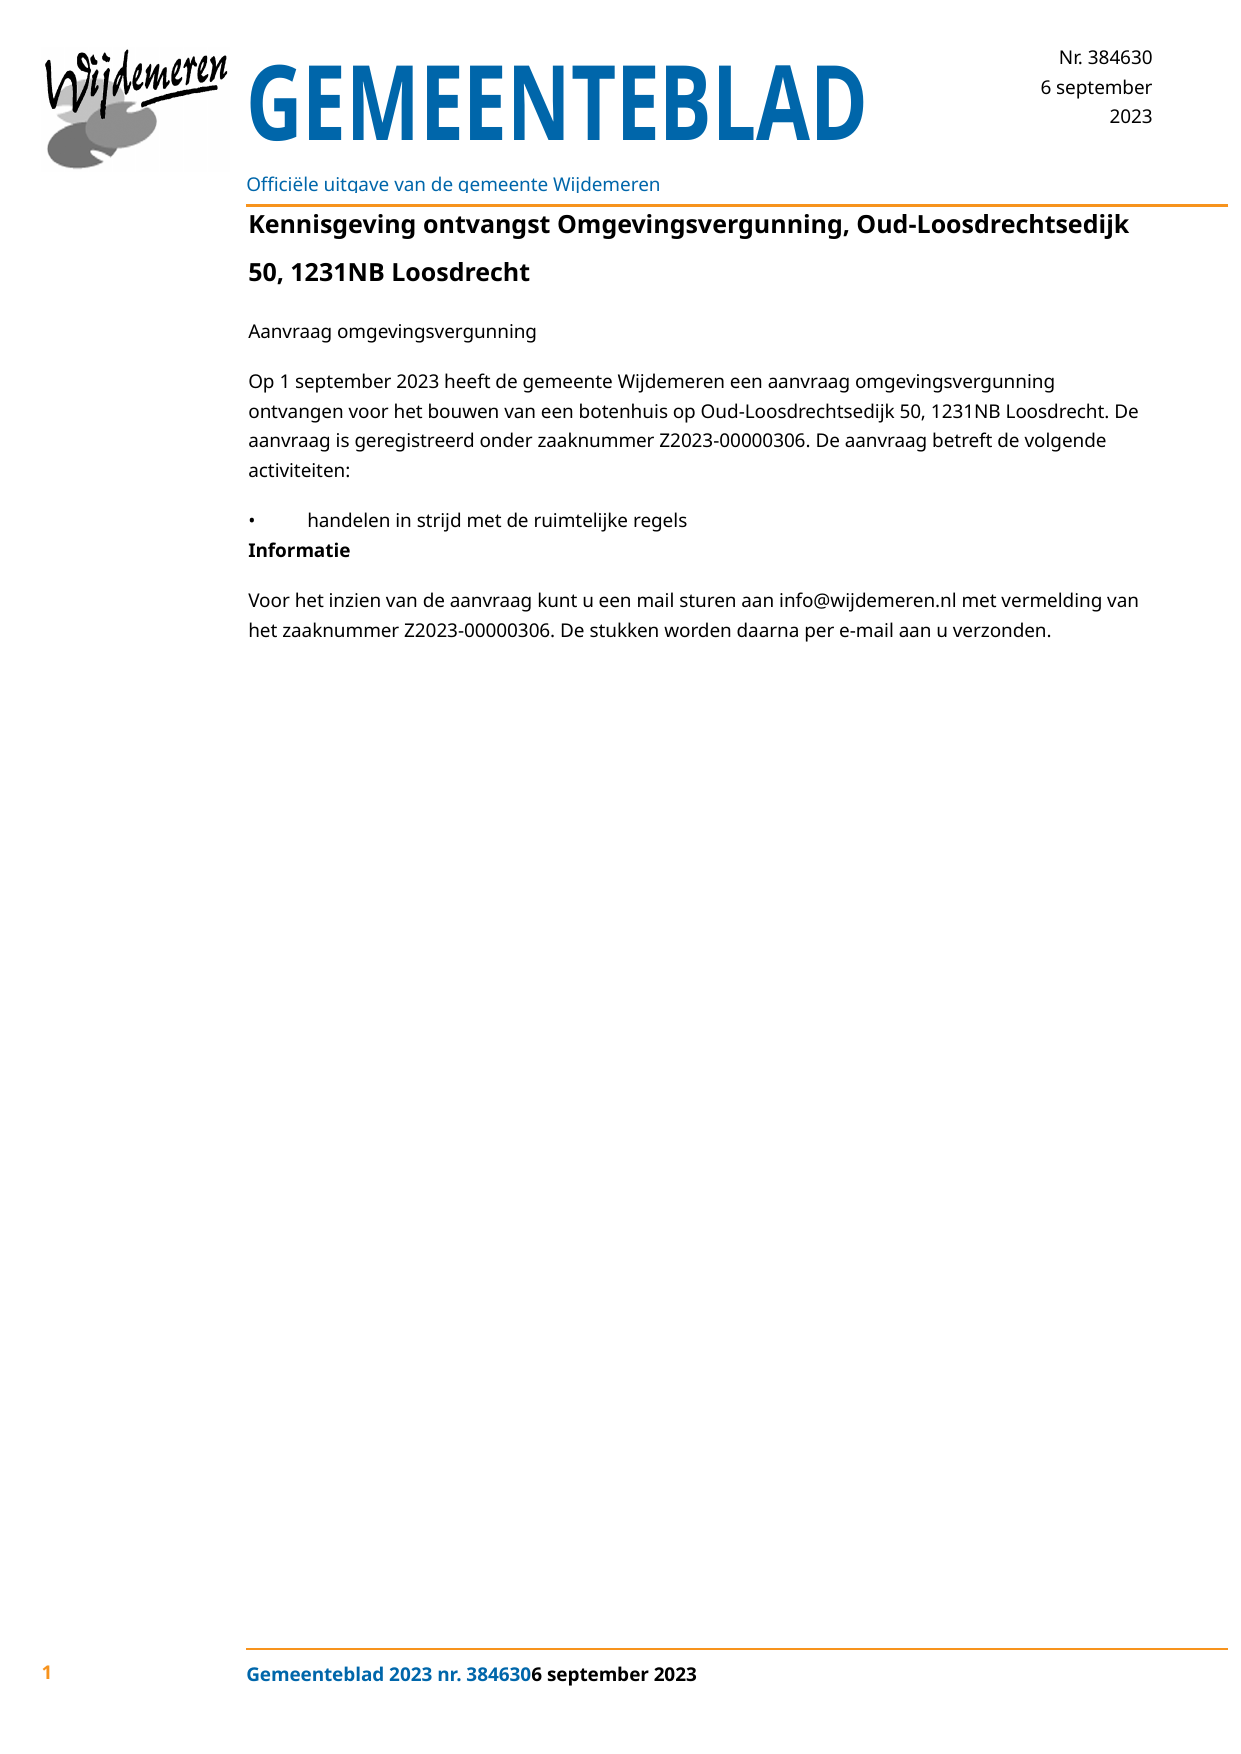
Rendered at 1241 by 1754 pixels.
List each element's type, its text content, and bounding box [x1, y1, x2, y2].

text Aanvraag omgevingsvergunning [248, 318, 1152, 344]
text Voor het inzien van de aanvraag kunt u een mail sturen aan info@wijdemeren.nl met vermelding van het zaaknummer Z2023-00000306. De stukken worden daarna per e-mail aan u verzonden. [248, 587, 1152, 643]
picture [41, 47, 231, 172]
text Op 1 september 2023 heeft de gemeente Wijdemeren een aanvraag omgevingsvergunning ontvangen voor het bouwen van een botenhuis op Oud-Loosdrechtsedijk 50, 1231NB Loosdrecht. De aanvraag is geregistreerd onder zaaknummer Z2023-00000306. De aanvraag betreft de volgende activiteiten: [248, 368, 1152, 483]
list handelen in strijd met de ruimtelijke regels [248, 507, 1152, 533]
text Informatie [248, 537, 1152, 563]
text Kennisgeving ontvangst Omgevingsvergunning, Oud-Loosdrechtsedijk 50, 1231NB Loosdrecht [248, 207, 1152, 288]
